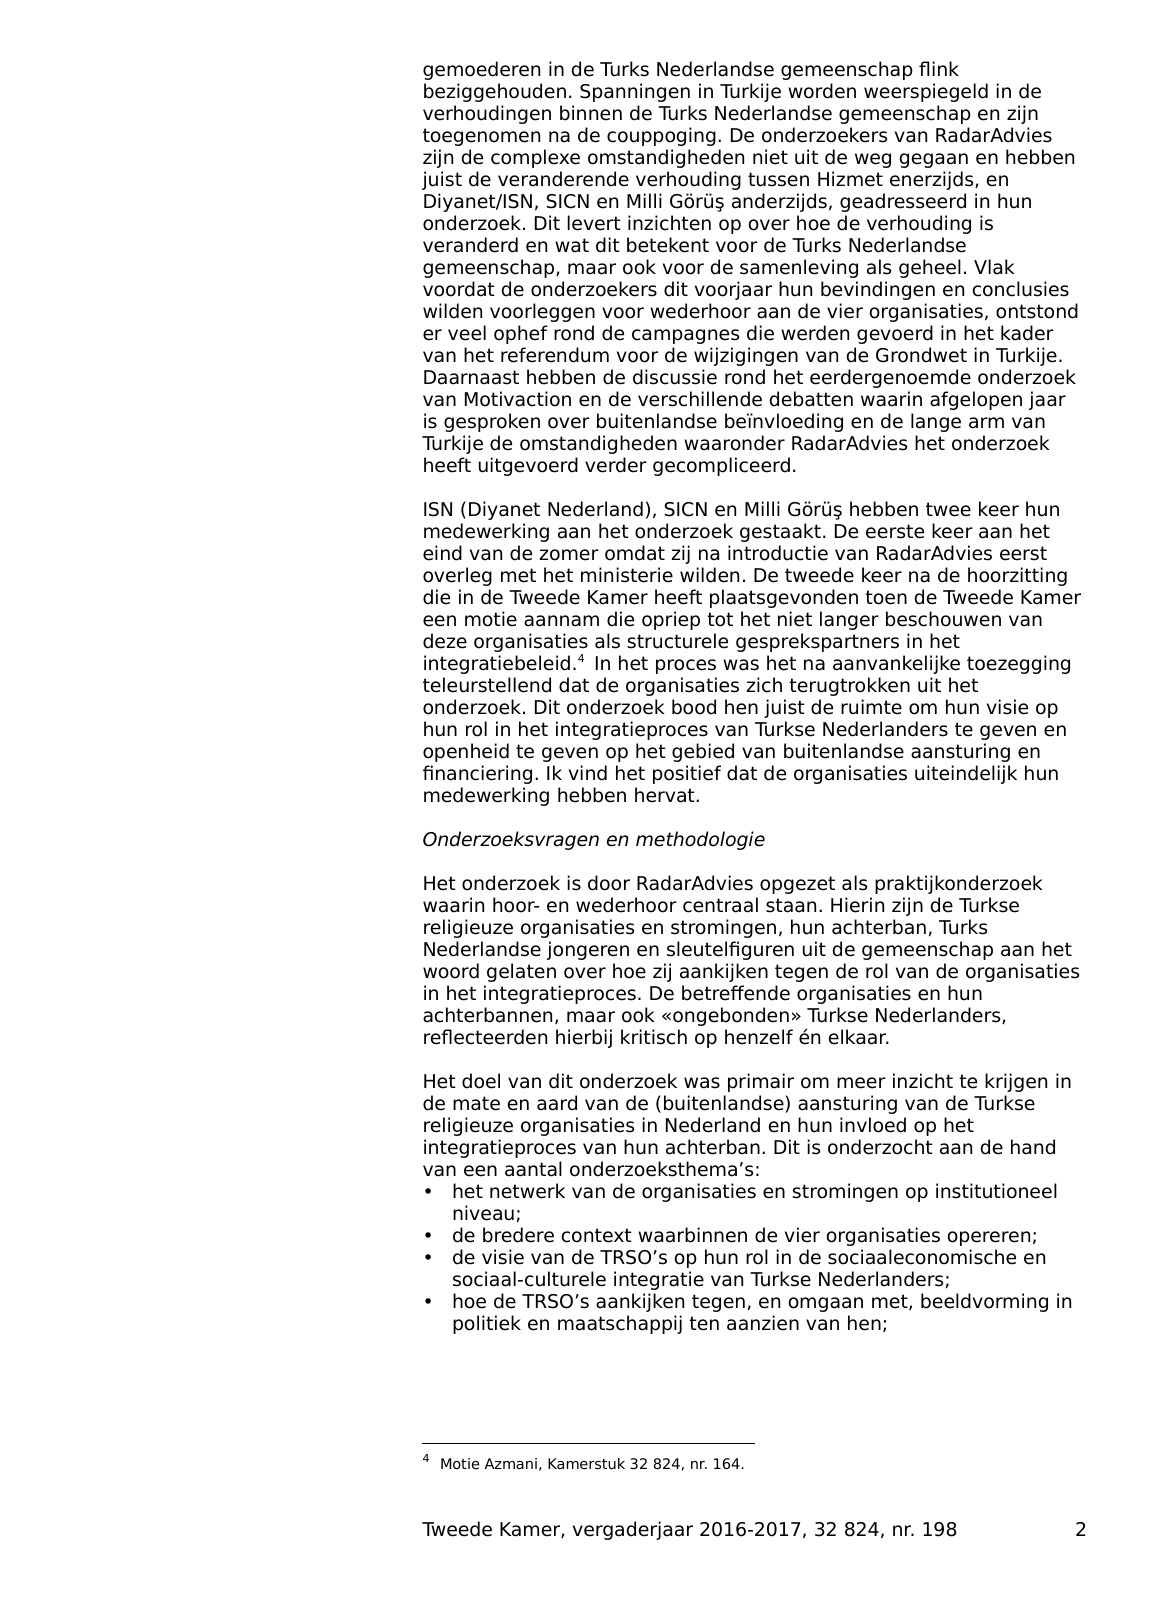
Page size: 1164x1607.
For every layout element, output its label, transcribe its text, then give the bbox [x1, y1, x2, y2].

text Het onderzoek is door RadarAdvies opgezet als praktijkonderzoek waarin hoor- en wederhoor centraal staan. Hierin zijn de Turkse religieuze organisaties en stromingen, hun achterban, Turks Nederlandse jongeren en sleutelfiguren uit de gemeenschap aan het woord gelaten over hoe zij aankijken tegen de rol van de organisaties in het integratieproces. De betreffende organisaties en hun achterbannen, maar ook «ongebonden» Turkse Nederlanders, reflecteerden hierbij kritisch op henzelf én elkaar. [422, 873, 1087, 1049]
text ISN (Diyanet Nederland), SICN en Milli Görüş hebben twee keer hun medewerking aan het onderzoek gestaakt. De eerste keer aan het eind van de zomer omdat zij na introductie van RadarAdvies eerst overleg met het ministerie wilden. De tweede keer na de hoorzitting die in de Tweede Kamer heeft plaatsgevonden toen de Tweede Kamer een motie aannam die opriep tot het niet langer beschouwen van deze organisaties als structurele gesprekspartners in het integratiebeleid. In het proces was het na aanvankelijke toezegging teleurstellend dat de organisaties zich terugtrokken uit het onderzoek. Dit onderzoek bood hen juist de ruimte om hun visie op hun rol in het integratieproces van Turkse Nederlanders te geven en openheid te geven op het gebied van buitenlandse aansturing en financiering. Ik vind het positief dat de organisaties uiteindelijk hun medewerking hebben hervat. [422, 499, 1087, 807]
text • de visie van de TRSO’s op hun rol in de sociaaleconomische en sociaal-culturele integratie van Turkse Nederlanders; [422, 1247, 1087, 1291]
text • de bredere context waarbinnen de vier organisaties opereren; [422, 1225, 1087, 1247]
text gemoederen in de Turks Nederlandse gemeenschap flink beziggehouden. Spanningen in Turkije worden weerspiegeld in de verhoudingen binnen de Turks Nederlandse gemeenschap en zijn toegenomen na de couppoging. De onderzoekers van RadarAdvies zijn de complexe omstandigheden niet uit de weg gegaan en hebben juist de veranderende verhouding tussen Hizmet enerzijds, en Diyanet/ISN, SICN en Milli Görüş anderzijds, geadresseerd in hun onderzoek. Dit levert inzichten op over hoe de verhouding is veranderd en wat dit betekent voor de Turks Nederlandse gemeenschap, maar ook voor de samenleving als geheel. Vlak voordat de onderzoekers dit voorjaar hun bevindingen en conclusies wilden voorleggen voor wederhoor aan de vier organisaties, ontstond er veel ophef rond de campagnes die werden gevoerd in het kader van het referendum voor de wijzigingen van de Grondwet in Turkije. Daarnaast hebben de discussie rond het eerdergenoemde onderzoek van Motivaction en de verschillende debatten waarin afgelopen jaar is gesproken over buitenlandse beïnvloeding en de lange arm van Turkije de omstandigheden waaronder RadarAdvies het onderzoek heeft uitgevoerd verder gecompliceerd. [422, 59, 1087, 477]
text Motie Azmani, Kamerstuk 32 824, nr. 164. [422, 1452, 1087, 1474]
subtitle Onderzoeksvragen en methodologie [422, 829, 1087, 851]
text • hoe de TRSO’s aankijken tegen, en omgaan met, beeldvorming in politiek en maatschappij ten aanzien van hen; [422, 1291, 1087, 1335]
text Het doel van dit onderzoek was primair om meer inzicht te krijgen in de mate en aard van de (buitenlandse) aansturing van de Turkse religieuze organisaties in Nederland en hun invloed op het integratieproces van hun achterban. Dit is onderzocht aan de hand van een aantal onderzoeksthema’s: [422, 1071, 1087, 1181]
text • het netwerk van de organisaties en stromingen op institutioneel niveau; [422, 1181, 1087, 1225]
